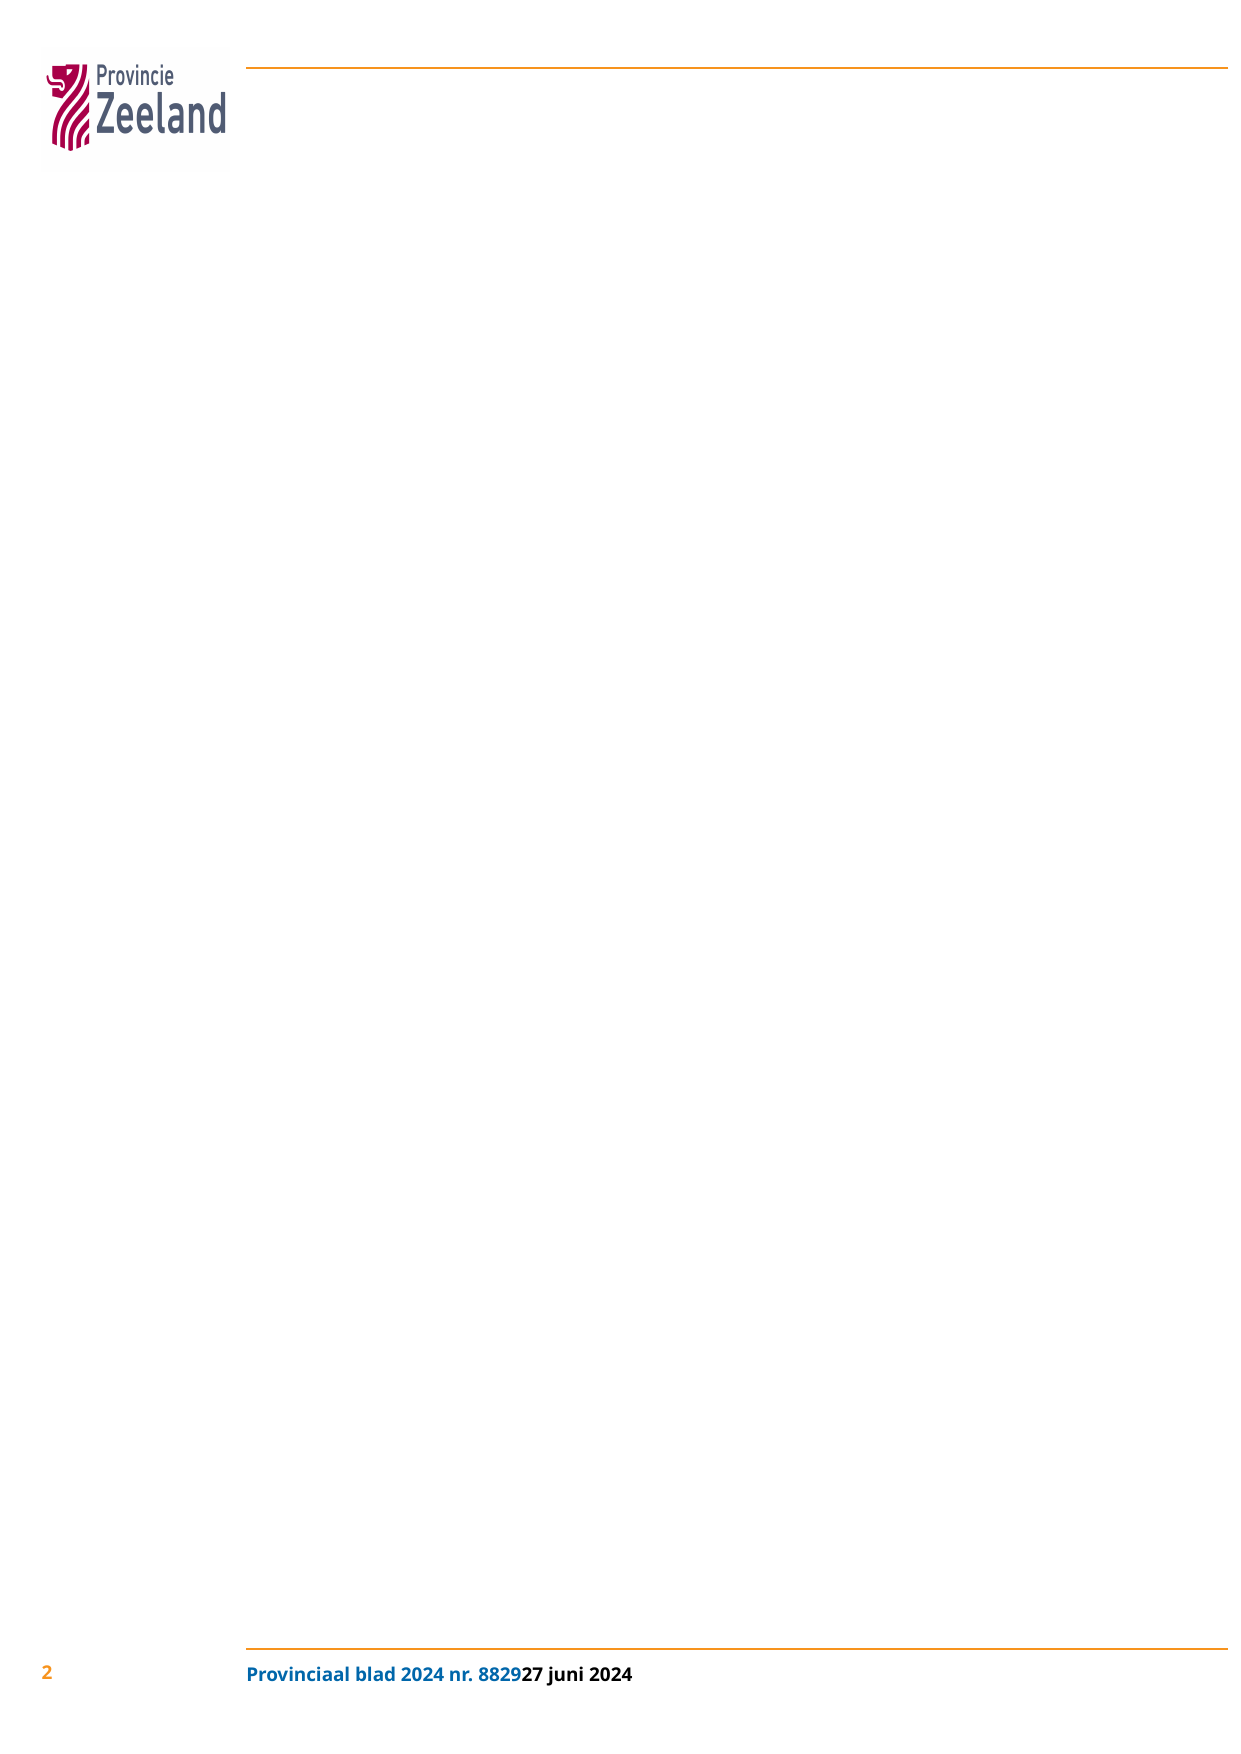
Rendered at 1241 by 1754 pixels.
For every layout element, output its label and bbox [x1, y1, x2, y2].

picture [41, 47, 231, 172]
